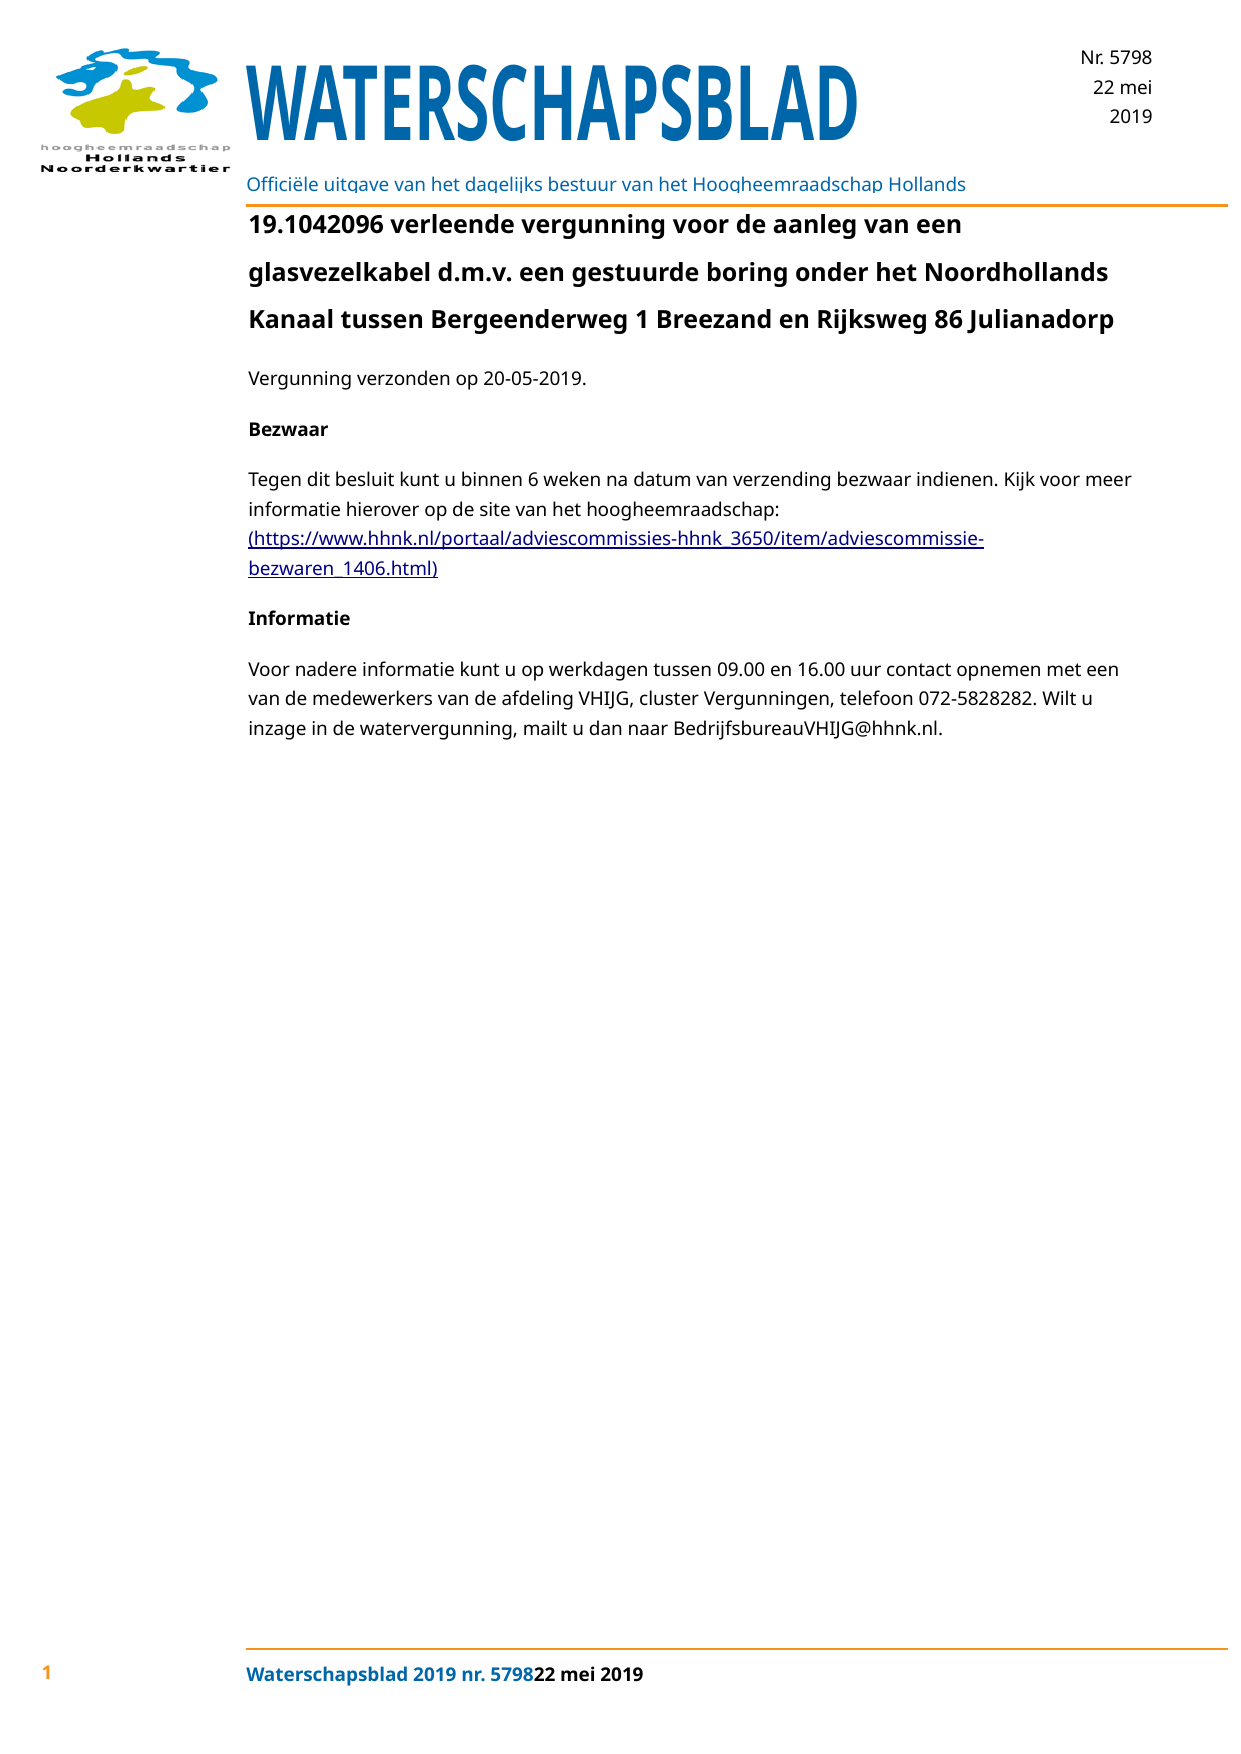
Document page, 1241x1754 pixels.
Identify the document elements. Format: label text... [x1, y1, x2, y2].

picture [41, 47, 231, 172]
text Vergunning verzonden op 20-05-2019. [248, 366, 1152, 391]
text Informatie [248, 606, 1152, 631]
text Tegen dit besluit kunt u binnen 6 weken na datum van verzending bezwaar indienen. Kijk voor meer informatie hierover op de site van het hoogheemraadschap: (https://www.hhnk.nl/portaal/adviescommissies-hhnk_3650/item/adviescommissie-bezwaren_1406.html) [248, 466, 1152, 581]
text Voor nadere informatie kunt u op werkdagen tussen 09.00 en 16.00 uur contact opnemen met een van de medewerkers van de afdeling VHIJG, cluster Vergunningen, telefoon 072-5828282. Wilt u inzage in de watervergunning, mailt u dan naar BedrijfsbureauVHIJG@hhnk.nl. [248, 656, 1152, 741]
text Bezwaar [248, 416, 1152, 442]
text 19.1042096 verleende vergunning voor de aanleg van een glasvezelkabel d.m.v. een gestuurde boring onder het Noordhollands Kanaal tussen Bergeenderweg 1 Breezand en Rijksweg 86 Julianadorp [248, 207, 1152, 336]
